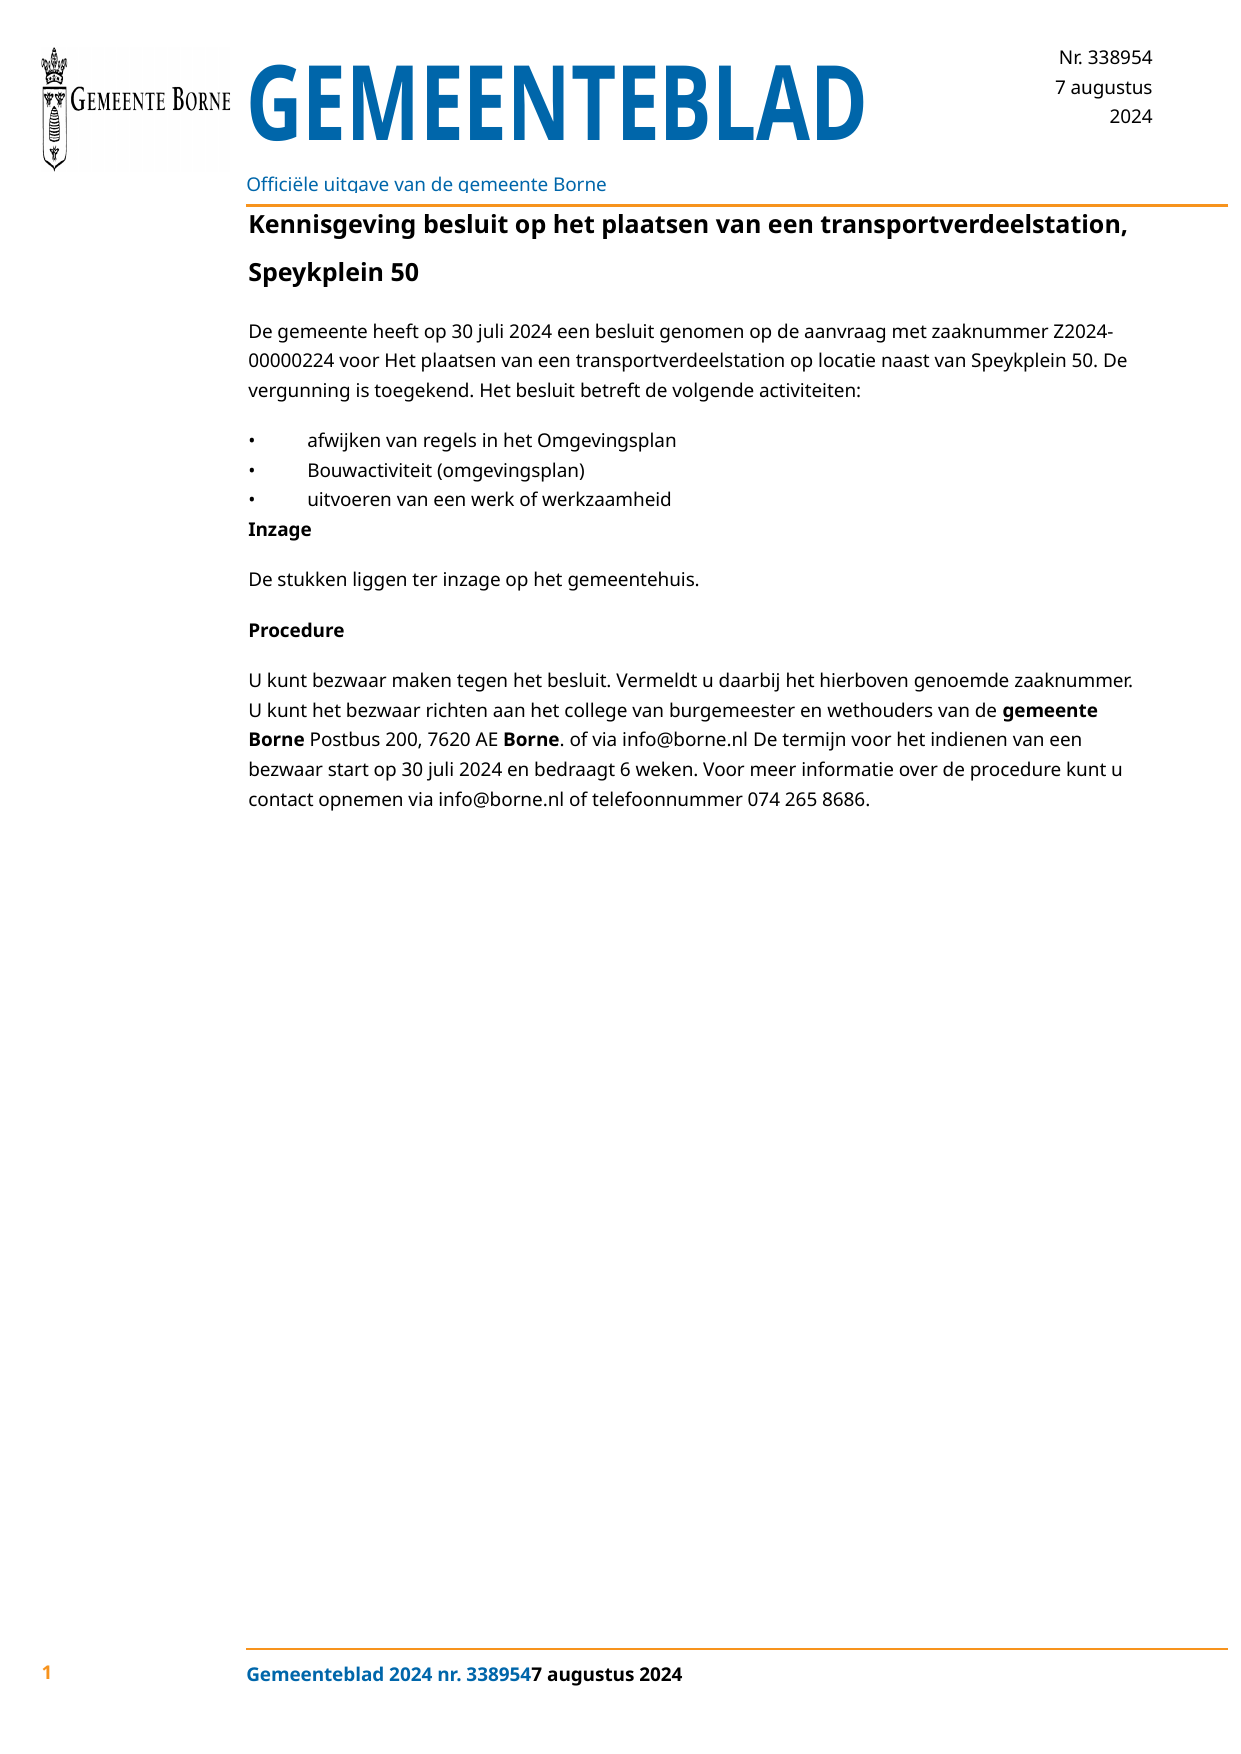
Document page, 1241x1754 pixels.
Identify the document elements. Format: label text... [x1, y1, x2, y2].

picture [41, 47, 231, 172]
text De gemeente heeft op 30 juli 2024 een besluit genomen op de aanvraag met zaaknummer Z2024-00000224 voor Het plaatsen van een transportverdeelstation op locatie naast van Speykplein 50. De vergunning is toegekend. Het besluit betreft de volgende activiteiten: [248, 318, 1152, 403]
text U kunt bezwaar maken tegen het besluit. Vermeldt u daarbij het hierboven genoemde zaaknummer. U kunt het bezwaar richten aan het college van burgemeester en wethouders van de gemeente Borne Postbus 200, 7620 AE Borne. of via info@borne.nl De termijn voor het indienen van een bezwaar start op 30 juli 2024 en bedraagt 6 weken. Voor meer informatie over de procedure kunt u contact opnemen via info@borne.nl of telefoonnummer 074 265 8686. [248, 667, 1152, 812]
text Inzage [248, 516, 1152, 542]
list Bouwactiviteit (omgevingsplan) [248, 457, 1152, 483]
list uitvoeren van een werk of werkzaamheid [248, 487, 1152, 512]
text Procedure [248, 617, 1152, 643]
text De stukken liggen ter inzage op het gemeentehuis. [248, 567, 1152, 592]
text Kennisgeving besluit op het plaatsen van een transportverdeelstation, Speykplein 50 [248, 207, 1152, 288]
list afwijken van regels in het Omgevingsplan [248, 427, 1152, 453]
